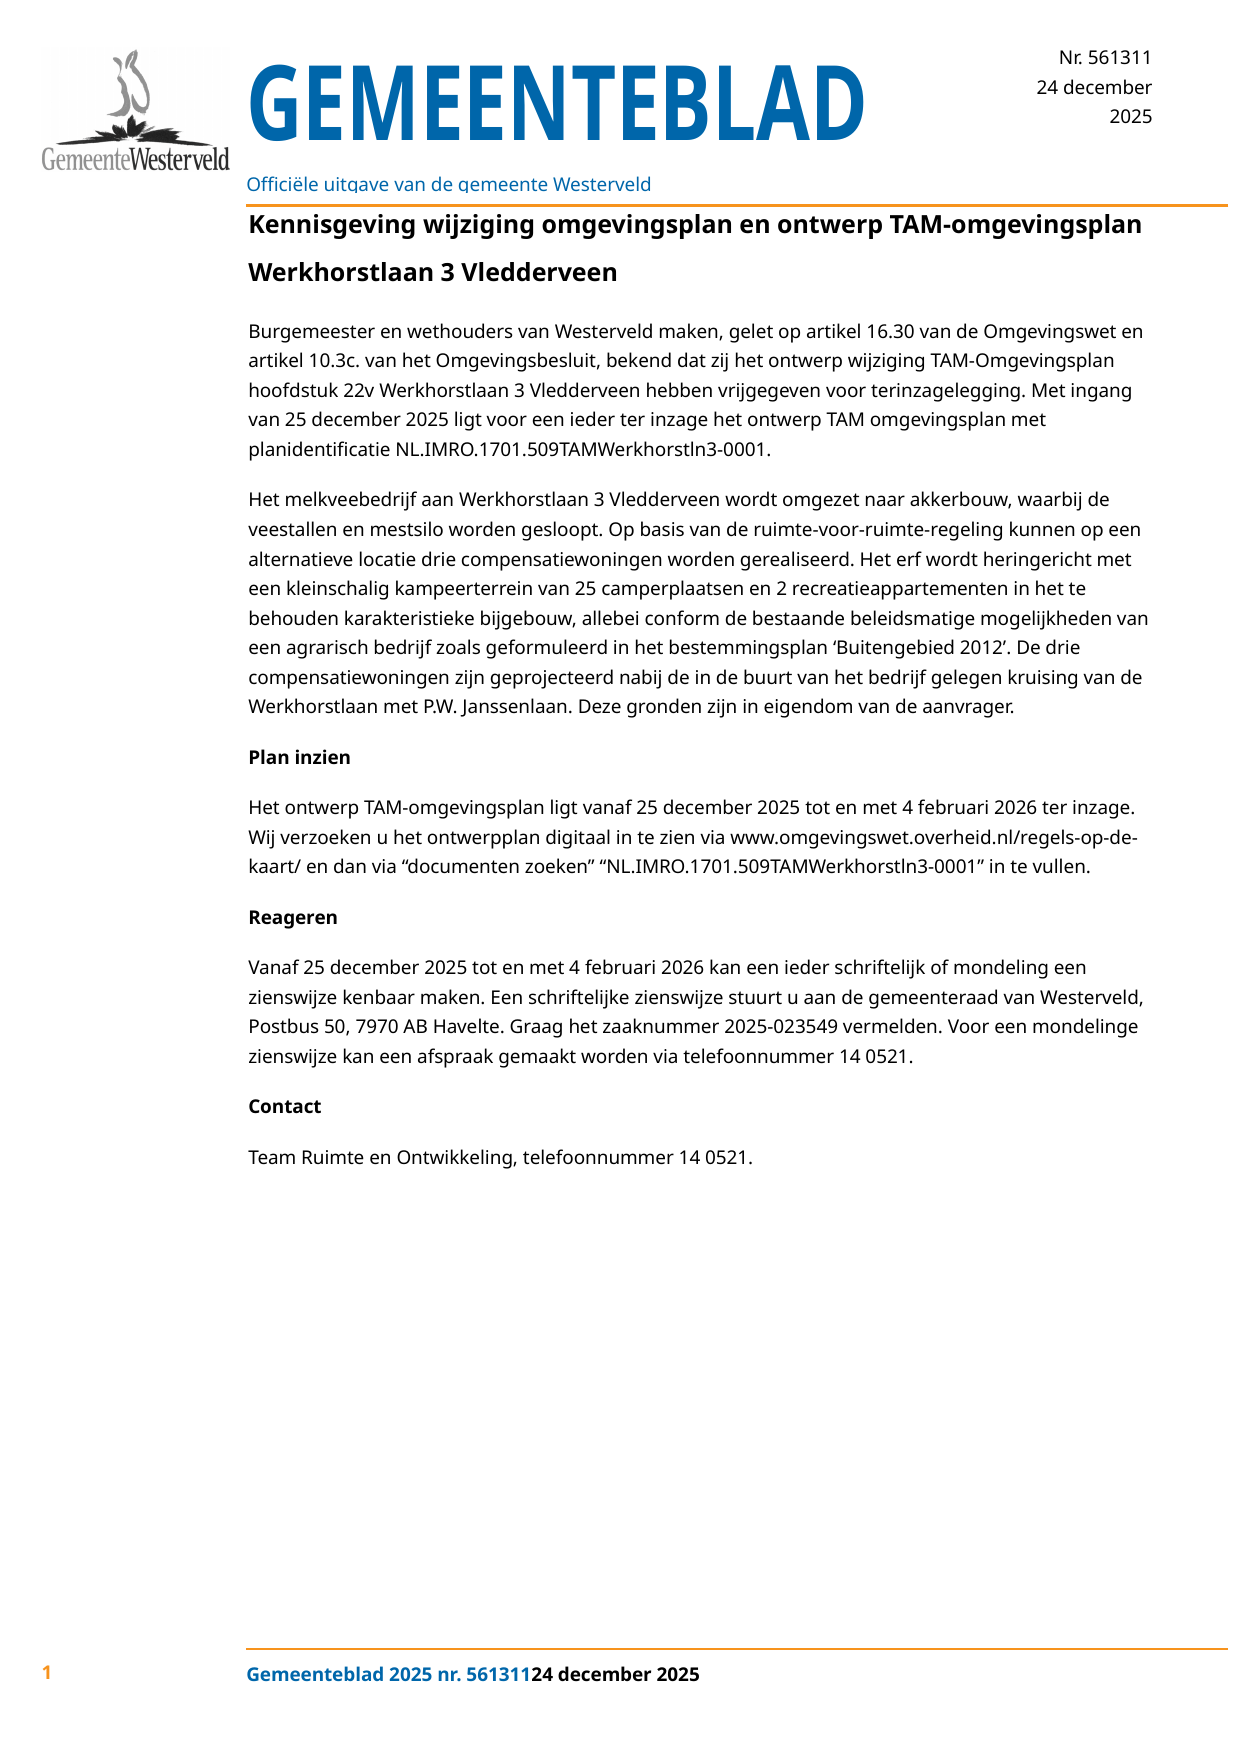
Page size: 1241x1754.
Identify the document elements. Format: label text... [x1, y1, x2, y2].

text Burgemeester en wethouders van Westerveld maken, gelet op artikel 16.30 van de Omgevingswet en artikel 10.3c. van het Omgevingsbesluit, bekend dat zij het ontwerp wijziging TAM-Omgevingsplan hoofdstuk 22v Werkhorstlaan 3 Vledderveen hebben vrijgegeven voor terinzagelegging. Met ingang van 25 december 2025 ligt voor een ieder ter inzage het ontwerp TAM omgevingsplan met planidentificatie NL.IMRO.1701.509TAMWerkhorstln3-0001. [248, 318, 1152, 462]
text Het melkveebedrijf aan Werkhorstlaan 3 Vledderveen wordt omgezet naar akkerbouw, waarbij de veestallen en mestsilo worden gesloopt. Op basis van de ruimte-voor-ruimte-regeling kunnen op een alternatieve locatie drie compensatiewoningen worden gerealiseerd. Het erf wordt heringericht met een kleinschalig kampeerterrein van 25 camperplaatsen en 2 recreatieappartementen in het te behouden karakteristieke bijgebouw, allebei conform de bestaande beleidsmatige mogelijkheden van een agrarisch bedrijf zoals geformuleerd in het bestemmingsplan ‘Buitengebied 2012’. De drie compensatiewoningen zijn geprojecteerd nabij de in de buurt van het bedrijf gelegen kruising van de Werkhorstlaan met P.W. Janssenlaan. Deze gronden zijn in eigendom van de aanvrager. [248, 487, 1152, 719]
picture [41, 47, 231, 172]
text Reageren [248, 904, 1152, 930]
text Plan inzien [248, 744, 1152, 770]
text Het ontwerp TAM-omgevingsplan ligt vanaf 25 december 2025 tot en met 4 februari 2026 ter inzage. Wij verzoeken u het ontwerpplan digitaal in te zien via www.omgevingswet.overheid.nl/regels-op-de-kaart/ en dan via “documenten zoeken” “NL.IMRO.1701.509TAMWerkhorstln3-0001” in te vullen. [248, 794, 1152, 879]
text Team Ruimte en Ontwikkeling, telefoonnummer 14 0521. [248, 1144, 1152, 1170]
text Contact [248, 1094, 1152, 1119]
text Vanaf 25 december 2025 tot en met 4 februari 2026 kan een ieder schriftelijk of mondeling een zienswijze kenbaar maken. Een schriftelijke zienswijze stuurt u aan de gemeenteraad van Westerveld, Postbus 50, 7970 AB Havelte. Graag het zaaknummer 2025-023549 vermelden. Voor een mondelinge zienswijze kan een afspraak gemaakt worden via telefoonnummer 14 0521. [248, 954, 1152, 1069]
text Kennisgeving wijziging omgevingsplan en ontwerp TAM-omgevingsplan Werkhorstlaan 3 Vledderveen [248, 207, 1152, 288]
